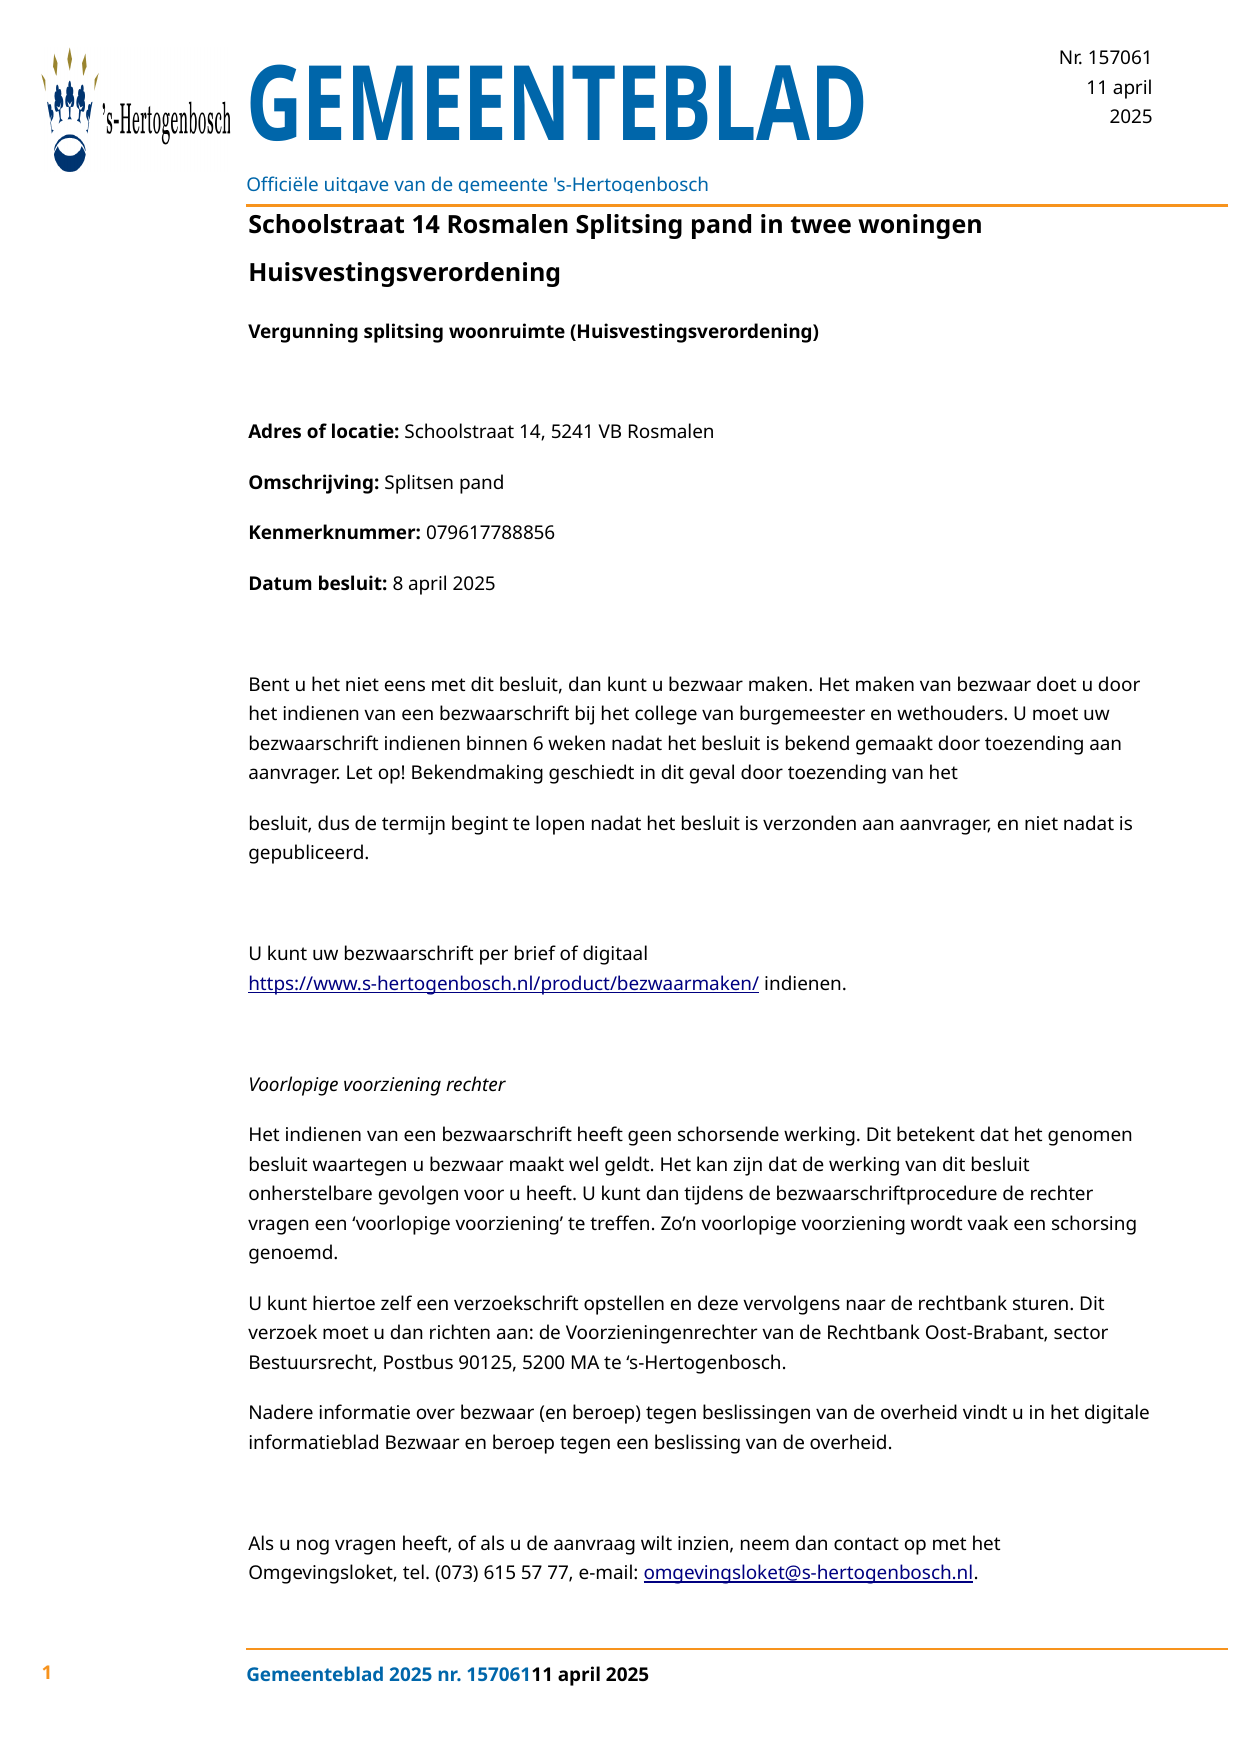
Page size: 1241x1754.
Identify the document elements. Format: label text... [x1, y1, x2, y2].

text U kunt uw bezwaarschrift per brief of digitaal https://www.s-hertogenbosch.nl/product/bezwaarmaken/ indienen. [248, 940, 1152, 996]
text Kenmerknummer: 079617788856 [248, 519, 1152, 545]
text Omschrijving: Splitsen pand [248, 469, 1152, 495]
text Datum besluit: 8 april 2025 [248, 570, 1152, 596]
text Als u nog vragen heeft, of als u de aanvraag wilt inzien, neem dan contact op met het Omgevingsloket, tel. (073) 615 57 77, e-mail: omgevingsloket@s-hertogenbosch.nl. [248, 1530, 1152, 1585]
text U kunt hiertoe zelf een verzoekschrift opstellen en deze vervolgens naar de rechtbank sturen. Dit verzoek moet u dan richten aan: de Voorzieningenrechter van de Rechtbank Oost-Brabant, sector Bestuursrecht, Postbus 90125, 5200 MA te ‘s-Hertogenbosch. [248, 1290, 1152, 1375]
text Nadere informatie over bezwaar (en beroep) tegen beslissingen van de overheid vindt u in het digitale informatieblad Bezwaar en beroep tegen een beslissing van de overheid. [248, 1399, 1152, 1455]
text Bent u het niet eens met dit besluit, dan kunt u bezwaar maken. Het maken van bezwaar doet u door het indienen van een bezwaarschrift bij het college van burgemeester en wethouders. U moet uw bezwaarschrift indienen binnen 6 weken nadat het besluit is bekend gemaakt door toezending aan aanvrager. Let op! Bekendmaking geschiedt in dit geval door toezending van het [248, 671, 1152, 785]
text Schoolstraat 14 Rosmalen Splitsing pand in twee woningen Huisvestingsverordening [248, 207, 1152, 288]
picture [41, 47, 231, 172]
text Voorlopige voorziening rechter [248, 1071, 1152, 1097]
text Het indienen van een bezwaarschrift heeft geen schorsende werking. Dit betekent dat het genomen besluit waartegen u bezwaar maakt wel geldt. Het kan zijn dat de werking van dit besluit onherstelbare gevolgen voor u heeft. U kunt dan tijdens de bezwaarschriftprocedure de rechter vragen een ‘voorlopige voorziening’ te treffen. Zo’n voorlopige voorziening wordt vaak een schorsing genoemd. [248, 1121, 1152, 1265]
text besluit, dus de termijn begint te lopen nadat het besluit is verzonden aan aanvrager, en niet nadat is gepubliceerd. [248, 810, 1152, 865]
text Vergunning splitsing woonruimte (Huisvestingsverordening) [248, 318, 1152, 344]
text Adres of locatie: Schoolstraat 14, 5241 VB Rosmalen [248, 419, 1152, 444]
